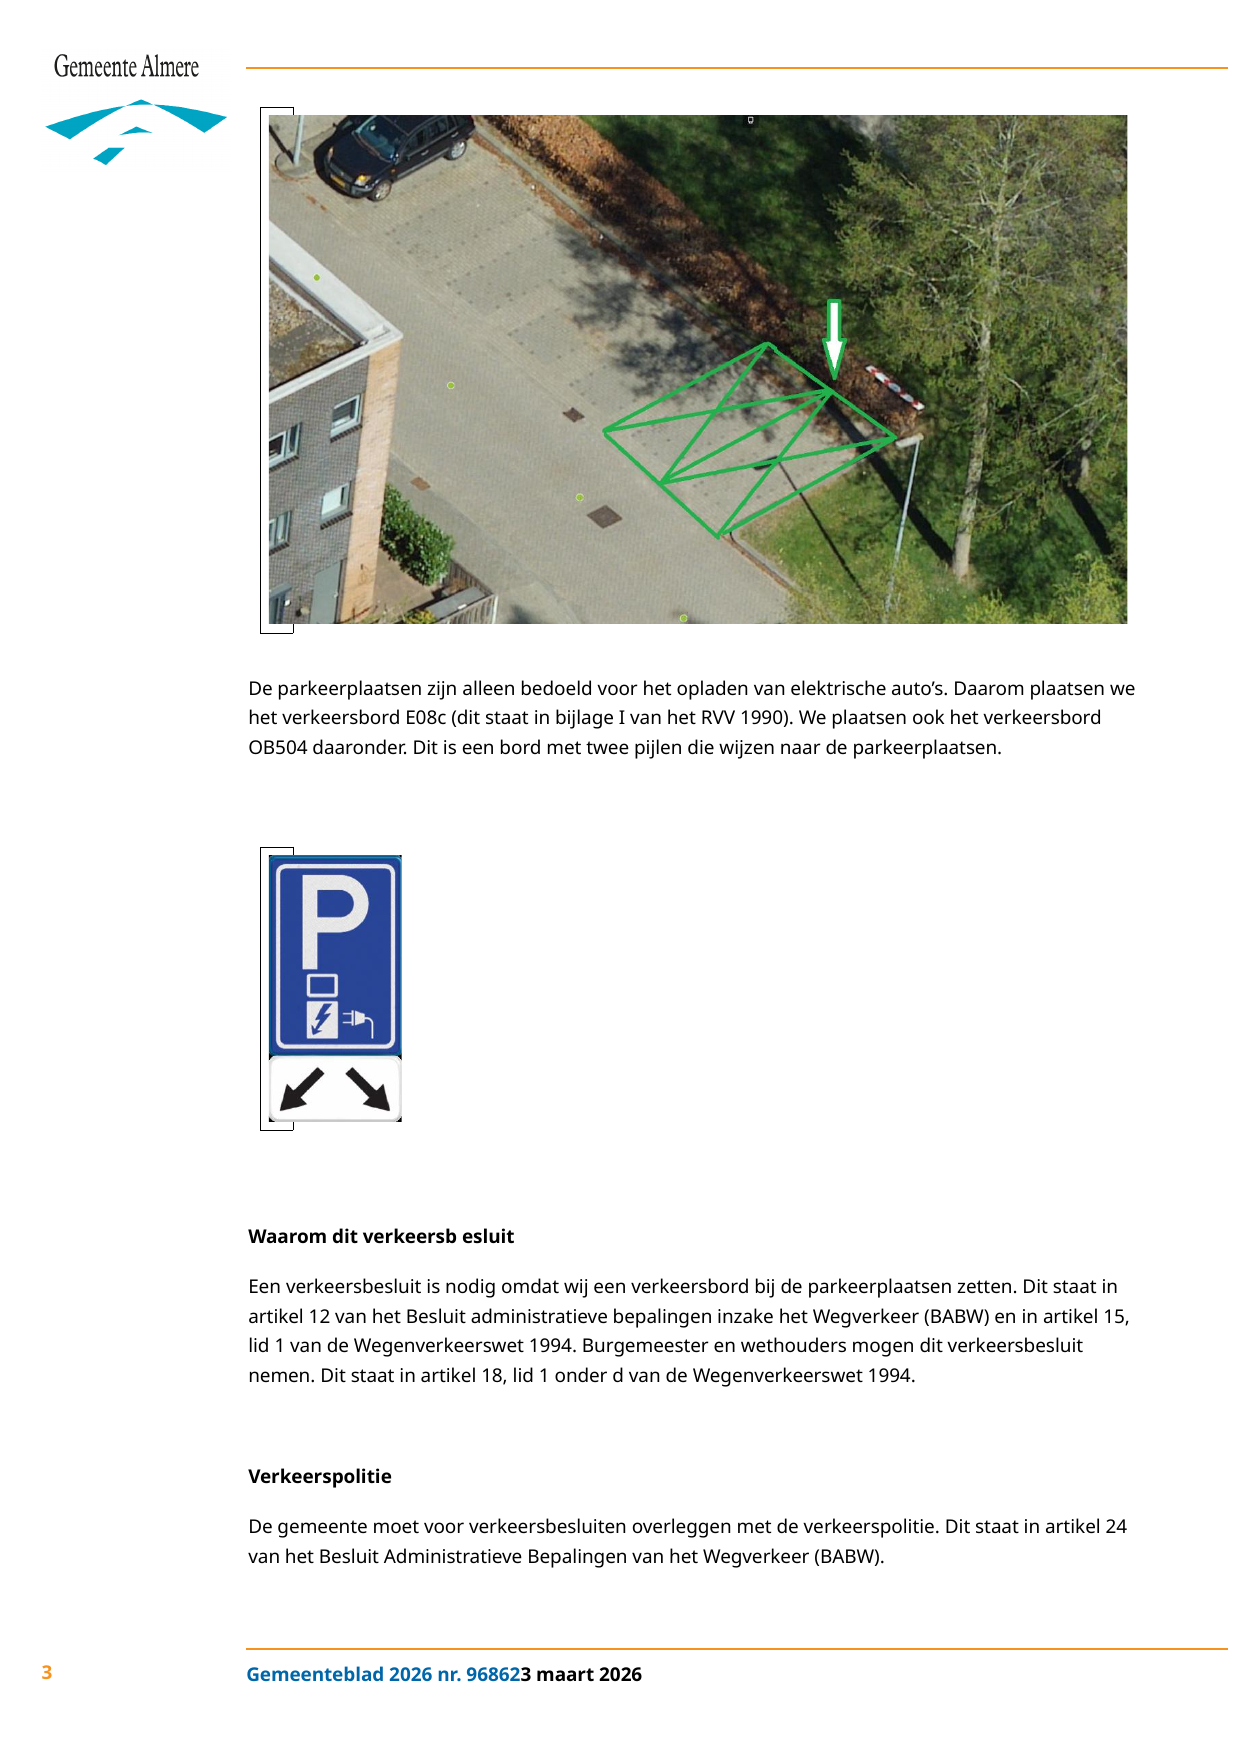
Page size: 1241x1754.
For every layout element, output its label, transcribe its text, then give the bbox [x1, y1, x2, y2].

text Verkeerspolitie [248, 1463, 1152, 1488]
picture [41, 47, 231, 172]
picture [268, 855, 402, 1122]
text Een verkeersbesluit is nodig omdat wij een verkeersbord bij de parkeerplaatsen zetten. Dit staat in artikel 12 van het Besluit administratieve bepalingen inzake het Wegverkeer (BABW) en in artikel 15, lid 1 van de Wegenverkeerswet 1994. Burgemeester en wethouders mogen dit verkeersbesluit nemen. Dit staat in artikel 18, lid 1 onder d van de Wegenverkeerswet 1994. [248, 1273, 1152, 1388]
text De parkeerplaatsen zijn alleen bedoeld voor het opladen van elektrische auto’s. Daarom plaatsen we het verkeersbord E08c (dit staat in bijlage I van het RVV 1990). We plaatsen ook het verkeersbord OB504 daaronder. Dit is een bord met twee pijlen die wijzen naar de parkeerplaatsen. [248, 675, 1152, 759]
text De gemeente moet voor verkeersbesluiten overleggen met de verkeerspolitie. Dit staat in artikel 24 van het Besluit Administratieve Bepalingen van het Wegverkeer (BABW). [248, 1513, 1152, 1568]
picture [268, 115, 1128, 624]
text Waarom dit verkeersb esluit [248, 1223, 1152, 1248]
